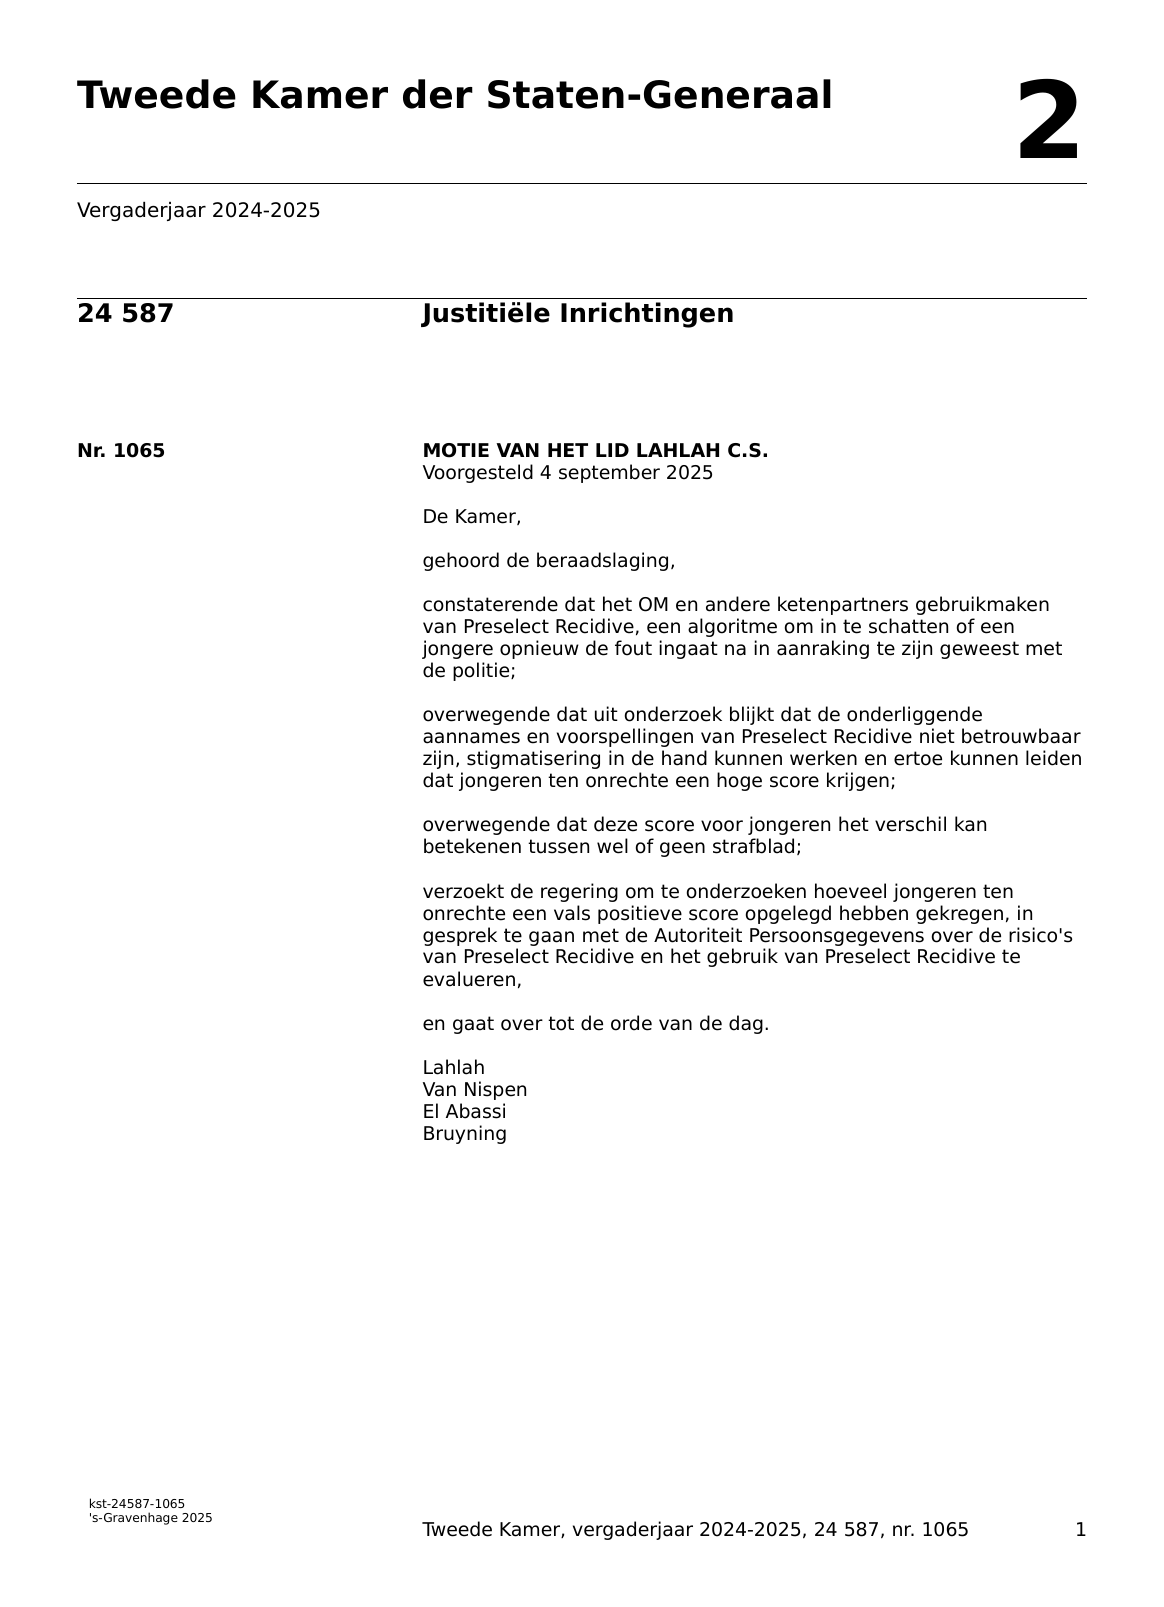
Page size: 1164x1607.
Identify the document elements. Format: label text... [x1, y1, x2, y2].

text en gaat over tot de orde van de dag. [422, 1013, 1087, 1034]
text De Kamer, [422, 506, 1087, 528]
text El Abassi [422, 1101, 1087, 1123]
text 's-Gravenhage 2025 [88, 1511, 323, 1525]
subtitle Nr. 1065 MOTIE VAN HET LID LAHLAH C.S. [77, 440, 1087, 462]
text Van Nispen [422, 1079, 1087, 1101]
text Voorgesteld 4 september 2025 [422, 462, 1087, 484]
text Lahlah [422, 1057, 1087, 1079]
text overwegende dat deze score voor jongeren het verschil kan betekenen tussen wel of geen strafblad; [422, 814, 1087, 858]
table_header 2 [886, 59, 1087, 183]
subtitle 24 587 Justitiële Inrichtingen [77, 299, 1087, 329]
text verzoekt de regering om te onderzoeken hoeveel jongeren ten onrechte een vals positieve score opgelegd hebben gekregen, in gesprek te gaan met de Autoriteit Persoonsgegevens over de risico's van Preselect Recidive en het gebruik van Preselect Recidive te evalueren, [422, 881, 1087, 990]
text overwegende dat uit onderzoek blijkt dat de onderliggende aannames en voorspellingen van Preselect Recidive niet betrouwbaar zijn, stigmatisering in de hand kunnen werken en ertoe kunnen leiden dat jongeren ten onrechte een hoge score krijgen; [422, 704, 1087, 792]
table_cell Vergaderjaar 2024-2025 [77, 184, 1087, 298]
text constaterende dat het OM en andere ketenpartners gebruikmaken van Preselect Recidive, een algoritme om in te schatten of een jongere opnieuw de fout ingaat na in aanraking te zijn geweest met de politie; [422, 594, 1087, 682]
text kst-24587-1065 [88, 1497, 323, 1511]
table_header Tweede Kamer der Staten-Generaal [77, 59, 886, 183]
text gehoord de beraadslaging, [422, 550, 1087, 572]
text Bruyning [422, 1123, 1087, 1145]
